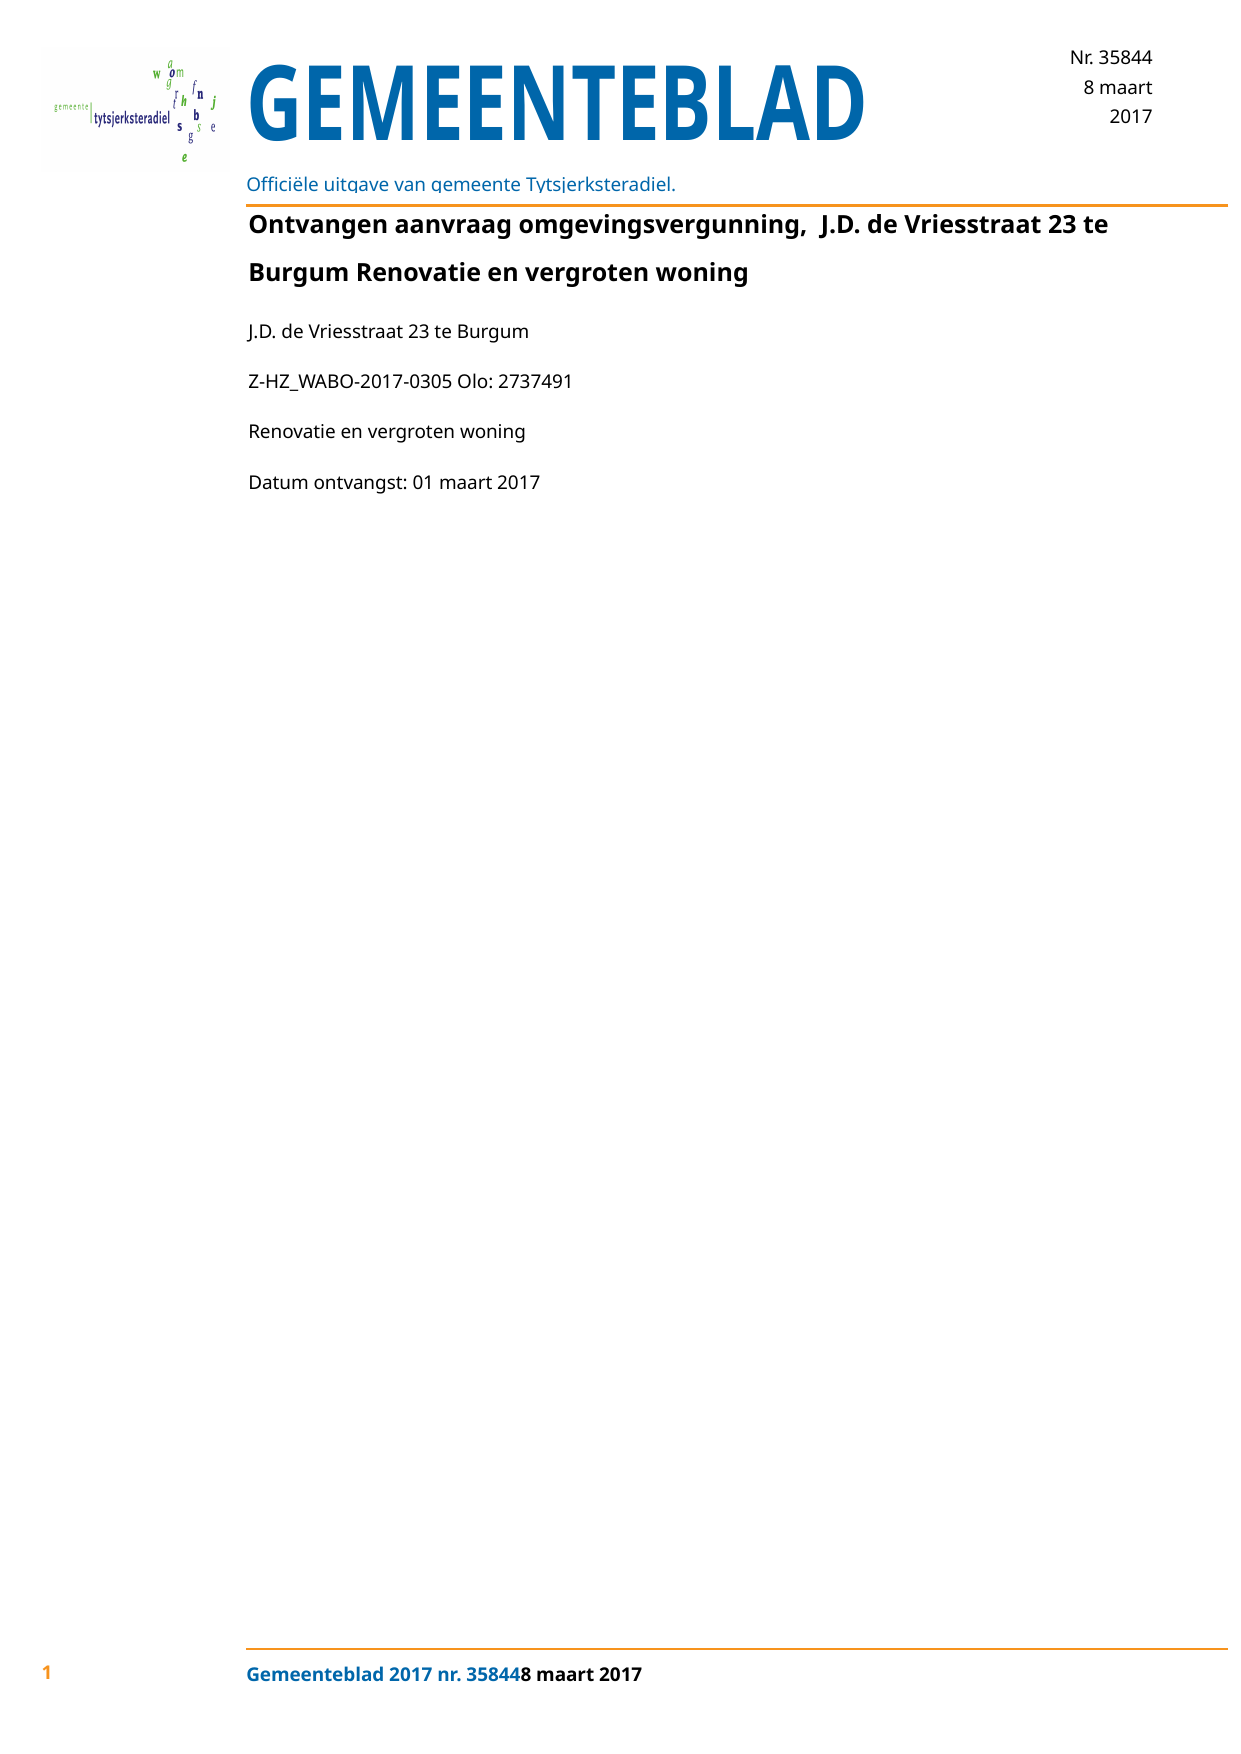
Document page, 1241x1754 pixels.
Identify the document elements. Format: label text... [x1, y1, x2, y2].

text Z-HZ_WABO-2017-0305 Olo: 2737491 [248, 368, 1152, 394]
picture [41, 47, 231, 172]
text Ontvangen aanvraag omgevingsvergunning, J.D. de Vriesstraat 23 te Burgum Renovatie en vergroten woning [248, 207, 1152, 288]
text Datum ontvangst: 01 maart 2017 [248, 469, 1152, 495]
text Renovatie en vergroten woning [248, 419, 1152, 444]
text J.D. de Vriesstraat 23 te Burgum [248, 318, 1152, 344]
